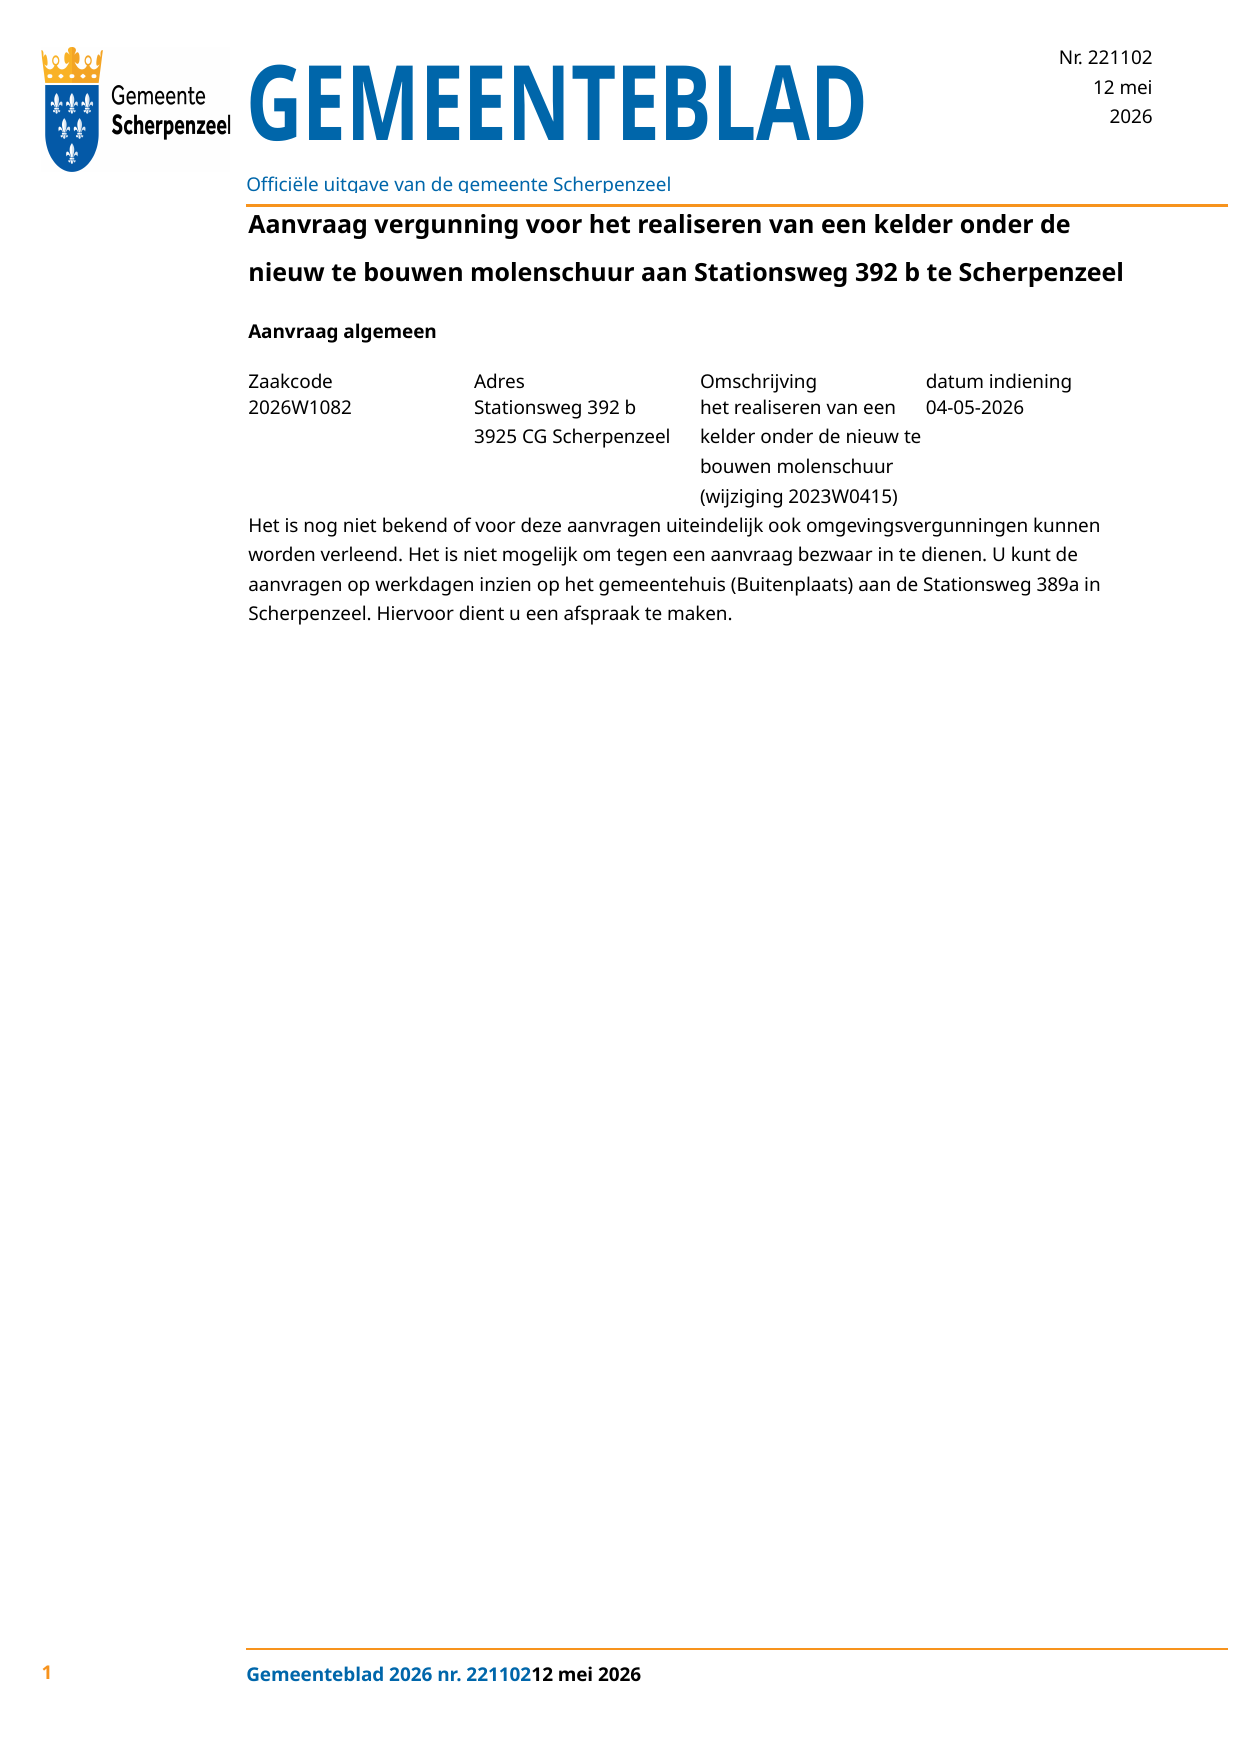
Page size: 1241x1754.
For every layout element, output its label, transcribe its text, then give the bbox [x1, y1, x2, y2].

table_header datum indiening [926, 369, 1152, 394]
picture [41, 47, 231, 172]
text Aanvraag algemeen [248, 318, 1152, 344]
text Het is nog niet bekend of voor deze aanvragen uiteindelijk ook omgevingsvergunningen kunnen worden verleend. Het is niet mogelijk om tegen een aanvraag bezwaar in te dienen. U kunt de aanvragen op werkdagen inzien op het gemeentehuis (Buitenplaats) aan de Stationsweg 389a in Scherpenzeel. Hiervoor dient u een afspraak te maken. [248, 512, 1152, 626]
text Aanvraag vergunning voor het realiseren van een kelder onder de nieuw te bouwen molenschuur aan Stationsweg 392 b te Scherpenzeel [248, 207, 1152, 288]
table_header Omschrijving [700, 369, 926, 394]
table_header Adres [474, 369, 700, 394]
table_cell het realiseren van een kelder onder de nieuw te bouwen molenschuur (wijziging 2023W0415) [700, 394, 926, 509]
table_cell 04-05-2026 [926, 394, 1152, 509]
table_header Zaakcode [248, 369, 474, 394]
table_cell Stationsweg 392 b 3925 CG Scherpenzeel [474, 394, 700, 509]
table_cell 2026W1082 [248, 394, 474, 509]
